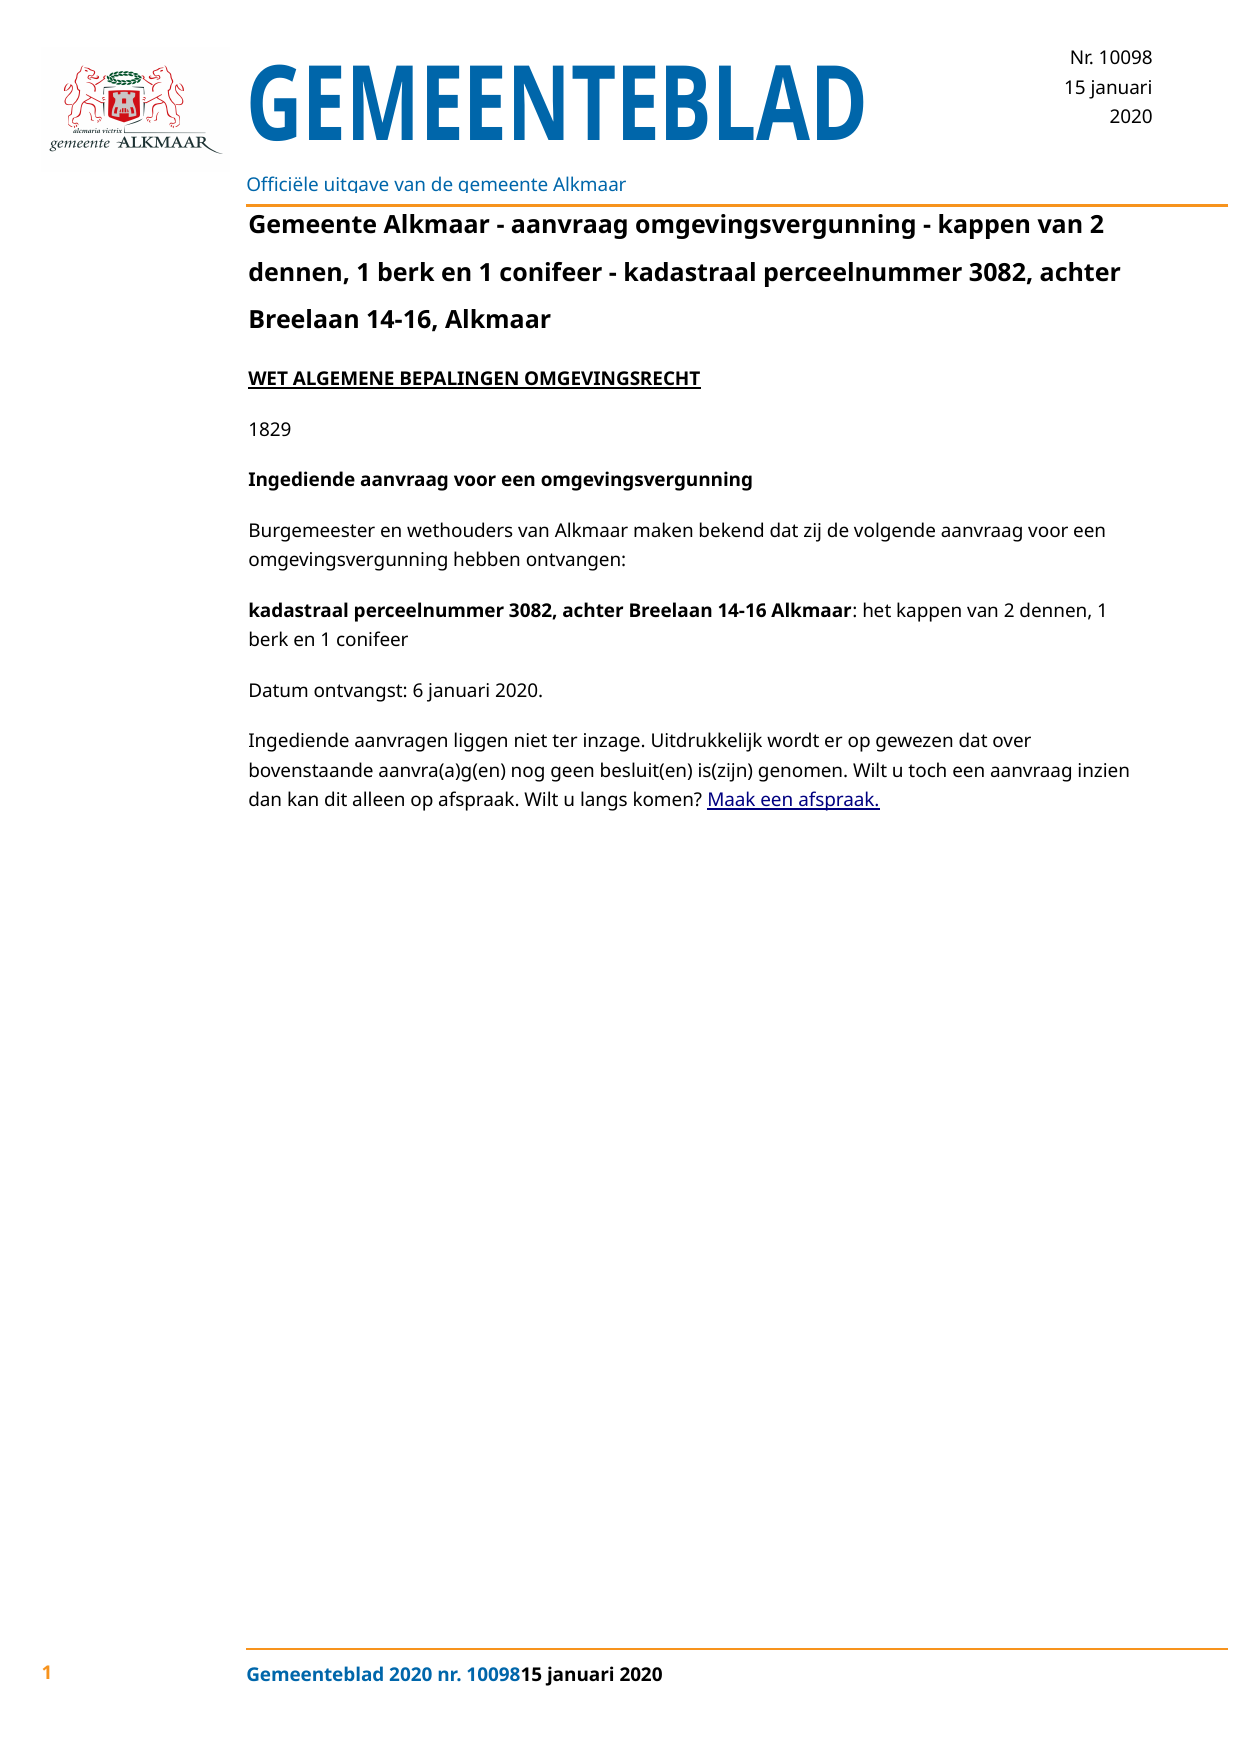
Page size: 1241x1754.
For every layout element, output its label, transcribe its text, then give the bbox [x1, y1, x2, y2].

text Datum ontvangst: 6 januari 2020. [248, 677, 1152, 702]
picture [41, 47, 231, 172]
text kadastraal perceelnummer 3082, achter Breelaan 14-16 Alkmaar: het kappen van 2 dennen, 1 berk en 1 conifeer [248, 597, 1152, 652]
text Ingediende aanvragen liggen niet ter inzage. Uitdrukkelijk wordt er op gewezen dat over bovenstaande aanvra(a)g(en) nog geen besluit(en) is(zijn) genomen. Wilt u toch een aanvraag inzien dan kan dit alleen op afspraak. Wilt u langs komen? Maak een afspraak. [248, 727, 1152, 812]
text Burgemeester en wethouders van Alkmaar maken bekend dat zij de volgende aanvraag voor een omgevingsvergunning hebben ontvangen: [248, 517, 1152, 572]
text Gemeente Alkmaar - aanvraag omgevingsvergunning - kappen van 2 dennen, 1 berk en 1 conifeer - kadastraal perceelnummer 3082, achter Breelaan 14-16, Alkmaar [248, 207, 1152, 336]
text Ingediende aanvraag voor een omgevingsvergunning [248, 466, 1152, 492]
text WET ALGEMENE BEPALINGEN OMGEVINGSRECHT [248, 366, 1152, 391]
text 1829 [248, 416, 1152, 442]
